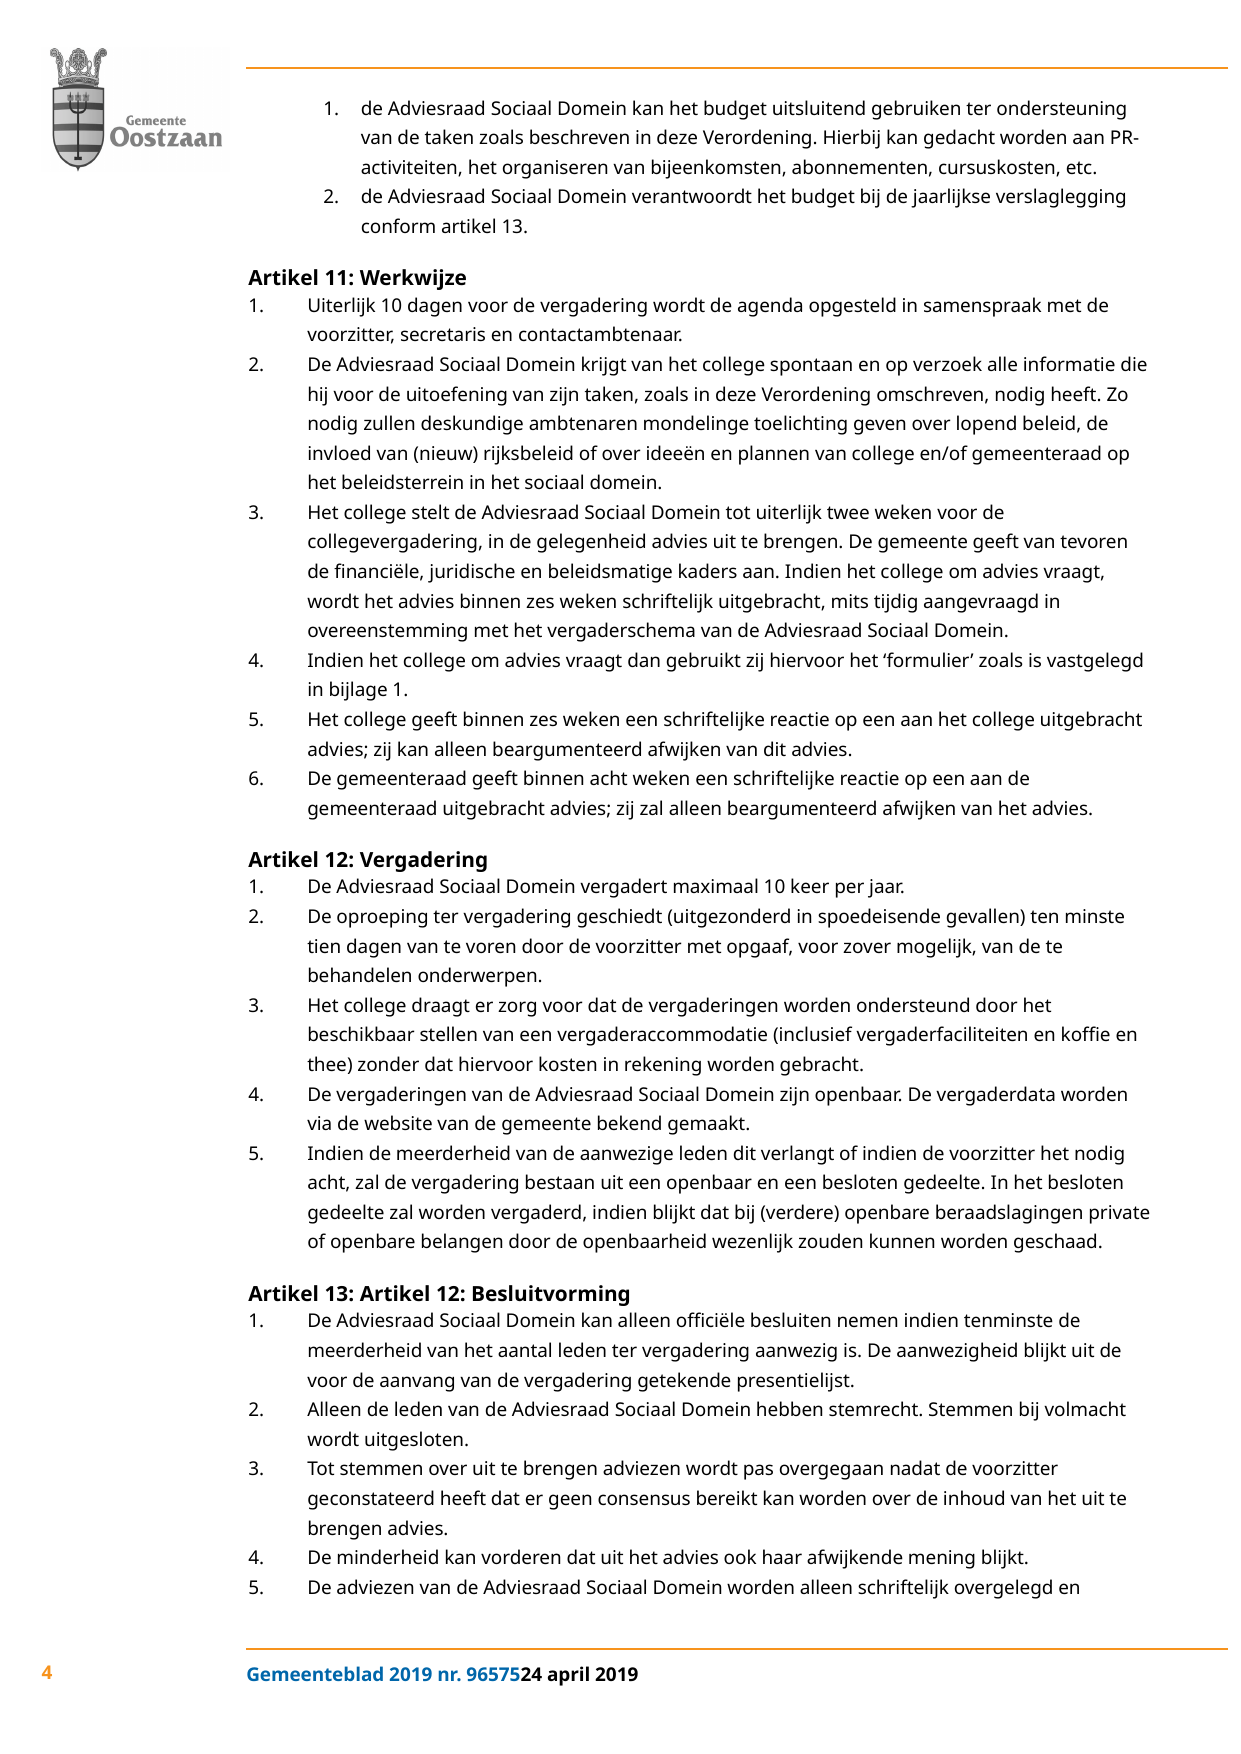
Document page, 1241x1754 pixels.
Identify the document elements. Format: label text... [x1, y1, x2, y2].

list Indien de meerderheid van de aanwezige leden dit verlangt of indien de voorzitter het nodig acht, zal de vergadering bestaan uit een openbaar en een besloten gedeelte. In het besloten gedeelte zal worden vergaderd, indien blijkt dat bij (verdere) openbare beraadslagingen private of openbare belangen door de openbaarheid wezenlijk zouden kunnen worden geschaad. [248, 1140, 1152, 1254]
list De Adviesraad Sociaal Domein vergadert maximaal 10 keer per jaar. [248, 874, 1152, 899]
list De vergaderingen van de Adviesraad Sociaal Domein zijn openbaar. De vergaderdata worden via de website van de gemeente bekend gemaakt. [248, 1081, 1152, 1136]
list Het college draagt er zorg voor dat de vergaderingen worden ondersteund door het beschikbaar stellen van een vergaderaccommodatie (inclusief vergaderfaciliteiten en koffie en thee) zonder dat hiervoor kosten in rekening worden gebracht. [248, 992, 1152, 1077]
list Uiterlijk 10 dagen voor de vergadering wordt de agenda opgesteld in samenspraak met de voorzitter, secretaris en contactambtenaar. [248, 292, 1152, 347]
list De Adviesraad Sociaal Domein krijgt van het college spontaan en op verzoek alle informatie die hij voor de uitoefening van zijn taken, zoals in deze Verordening omschreven, nodig heeft. Zo nodig zullen deskundige ambtenaren mondelinge toelichting geven over lopend beleid, de invloed van (nieuw) rijksbeleid of over ideeën en plannen van college en/of gemeenteraad op het beleidsterrein in het sociaal domein. [248, 351, 1152, 495]
text Artikel 11: Werkwijze [248, 263, 1152, 292]
list Alleen de leden van de Adviesraad Sociaal Domein hebben stemrecht. Stemmen bij volmacht wordt uitgesloten. [248, 1396, 1152, 1452]
list de Adviesraad Sociaal Domein verantwoordt het budget bij de jaarlijkse verslaglegging conform artikel 13. [323, 183, 1152, 239]
list Tot stemmen over uit te brengen adviezen wordt pas overgegaan nadat de voorzitter geconstateerd heeft dat er geen consensus bereikt kan worden over de inhoud van het uit te brengen advies. [248, 1456, 1152, 1540]
list De Adviesraad Sociaal Domein kan alleen officiële besluiten nemen indien tenminste de meerderheid van het aantal leden ter vergadering aanwezig is. De aanwezigheid blijkt uit de voor de aanvang van de vergadering getekende presentielijst. [248, 1308, 1152, 1392]
text Artikel 12: Vergadering [248, 845, 1152, 874]
list De gemeenteraad geeft binnen acht weken een schriftelijke reactie op een aan de gemeenteraad uitgebracht advies; zij zal alleen beargumenteerd afwijken van het advies. [248, 765, 1152, 821]
list Indien het college om advies vraagt dan gebruikt zij hiervoor het ‘formulier’ zoals is vastgelegd in bijlage 1. [248, 647, 1152, 702]
list Het college geeft binnen zes weken een schriftelijke reactie op een aan het college uitgebracht advies; zij kan alleen beargumenteerd afwijken van dit advies. [248, 706, 1152, 761]
picture [41, 47, 231, 172]
list De oproeping ter vergadering geschiedt (uitgezonderd in spoedeisende gevallen) ten minste tien dagen van te voren door de voorzitter met opgaaf, voor zover mogelijk, van de te behandelen onderwerpen. [248, 903, 1152, 988]
list de Adviesraad Sociaal Domein kan het budget uitsluitend gebruiken ter ondersteuning van de taken zoals beschreven in deze Verordening. Hierbij kan gedacht worden aan PR-activiteiten, het organiseren van bijeenkomsten, abonnementen, cursuskosten, etc. [323, 95, 1152, 180]
text Artikel 13: Artikel 12: Besluitvorming [248, 1279, 1152, 1308]
list De minderheid kan vorderen dat uit het advies ook haar afwijkende mening blijkt. [248, 1544, 1152, 1570]
list De adviezen van de Adviesraad Sociaal Domein worden alleen schriftelijk overgelegd en [248, 1574, 1152, 1599]
list Het college stelt de Adviesraad Sociaal Domein tot uiterlijk twee weken voor de collegevergadering, in de gelegenheid advies uit te brengen. De gemeente geeft van tevoren de financiële, juridische en beleidsmatige kaders aan. Indien het college om advies vraagt, wordt het advies binnen zes weken schriftelijk uitgebracht, mits tijdig aangevraagd in overeenstemming met het vergaderschema van de Adviesraad Sociaal Domein. [248, 499, 1152, 643]
